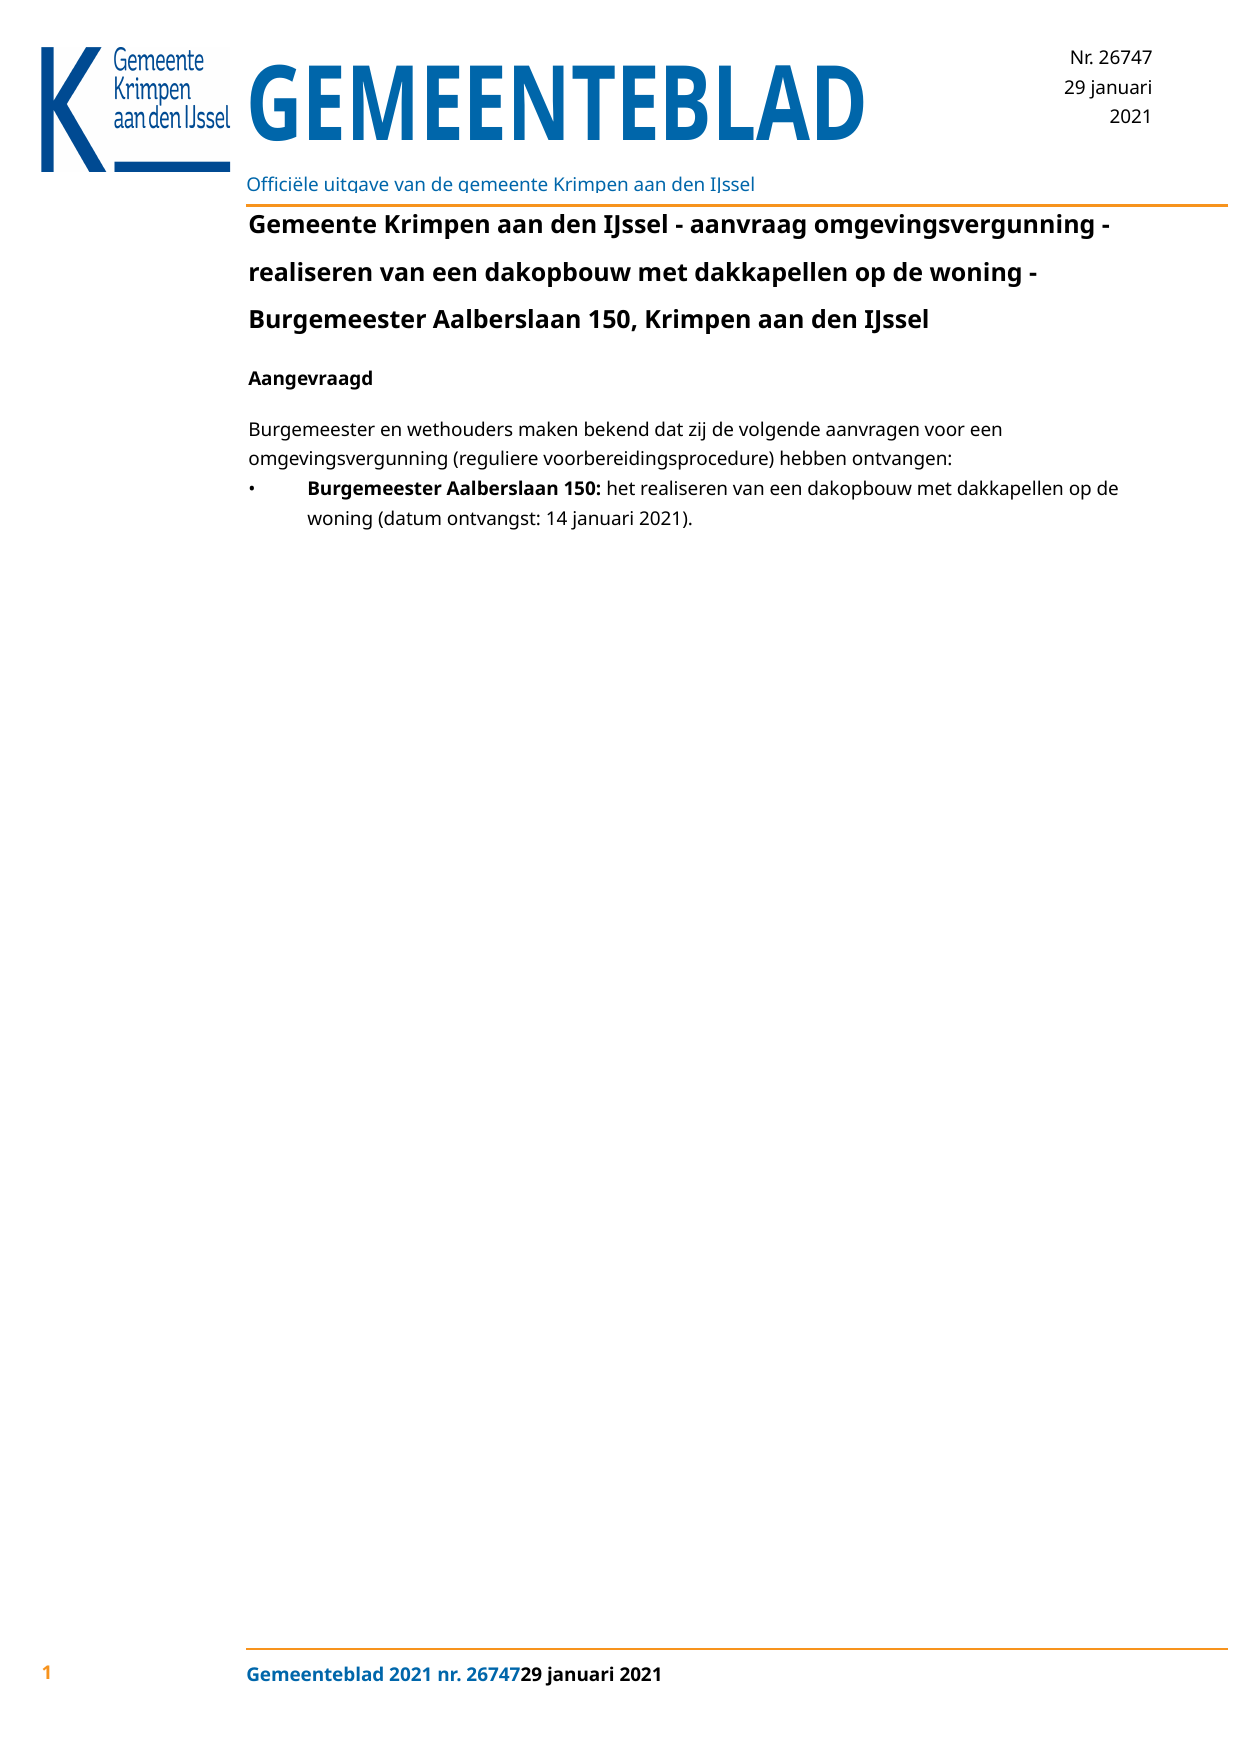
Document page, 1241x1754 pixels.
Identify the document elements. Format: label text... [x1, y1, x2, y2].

picture [41, 47, 231, 172]
text Burgemeester en wethouders maken bekend dat zij de volgende aanvragen voor een omgevingsvergunning (reguliere voorbereidingsprocedure) hebben ontvangen: [248, 416, 1152, 471]
text Gemeente Krimpen aan den IJssel - aanvraag omgevingsvergunning - realiseren van een dakopbouw met dakkapellen op de woning - Burgemeester Aalberslaan 150, Krimpen aan den IJssel [248, 207, 1152, 336]
text Aangevraagd [248, 366, 1152, 391]
list Burgemeester Aalberslaan 150: het realiseren van een dakopbouw met dakkapellen op de woning (datum ontvangst: 14 januari 2021). [248, 475, 1152, 530]
